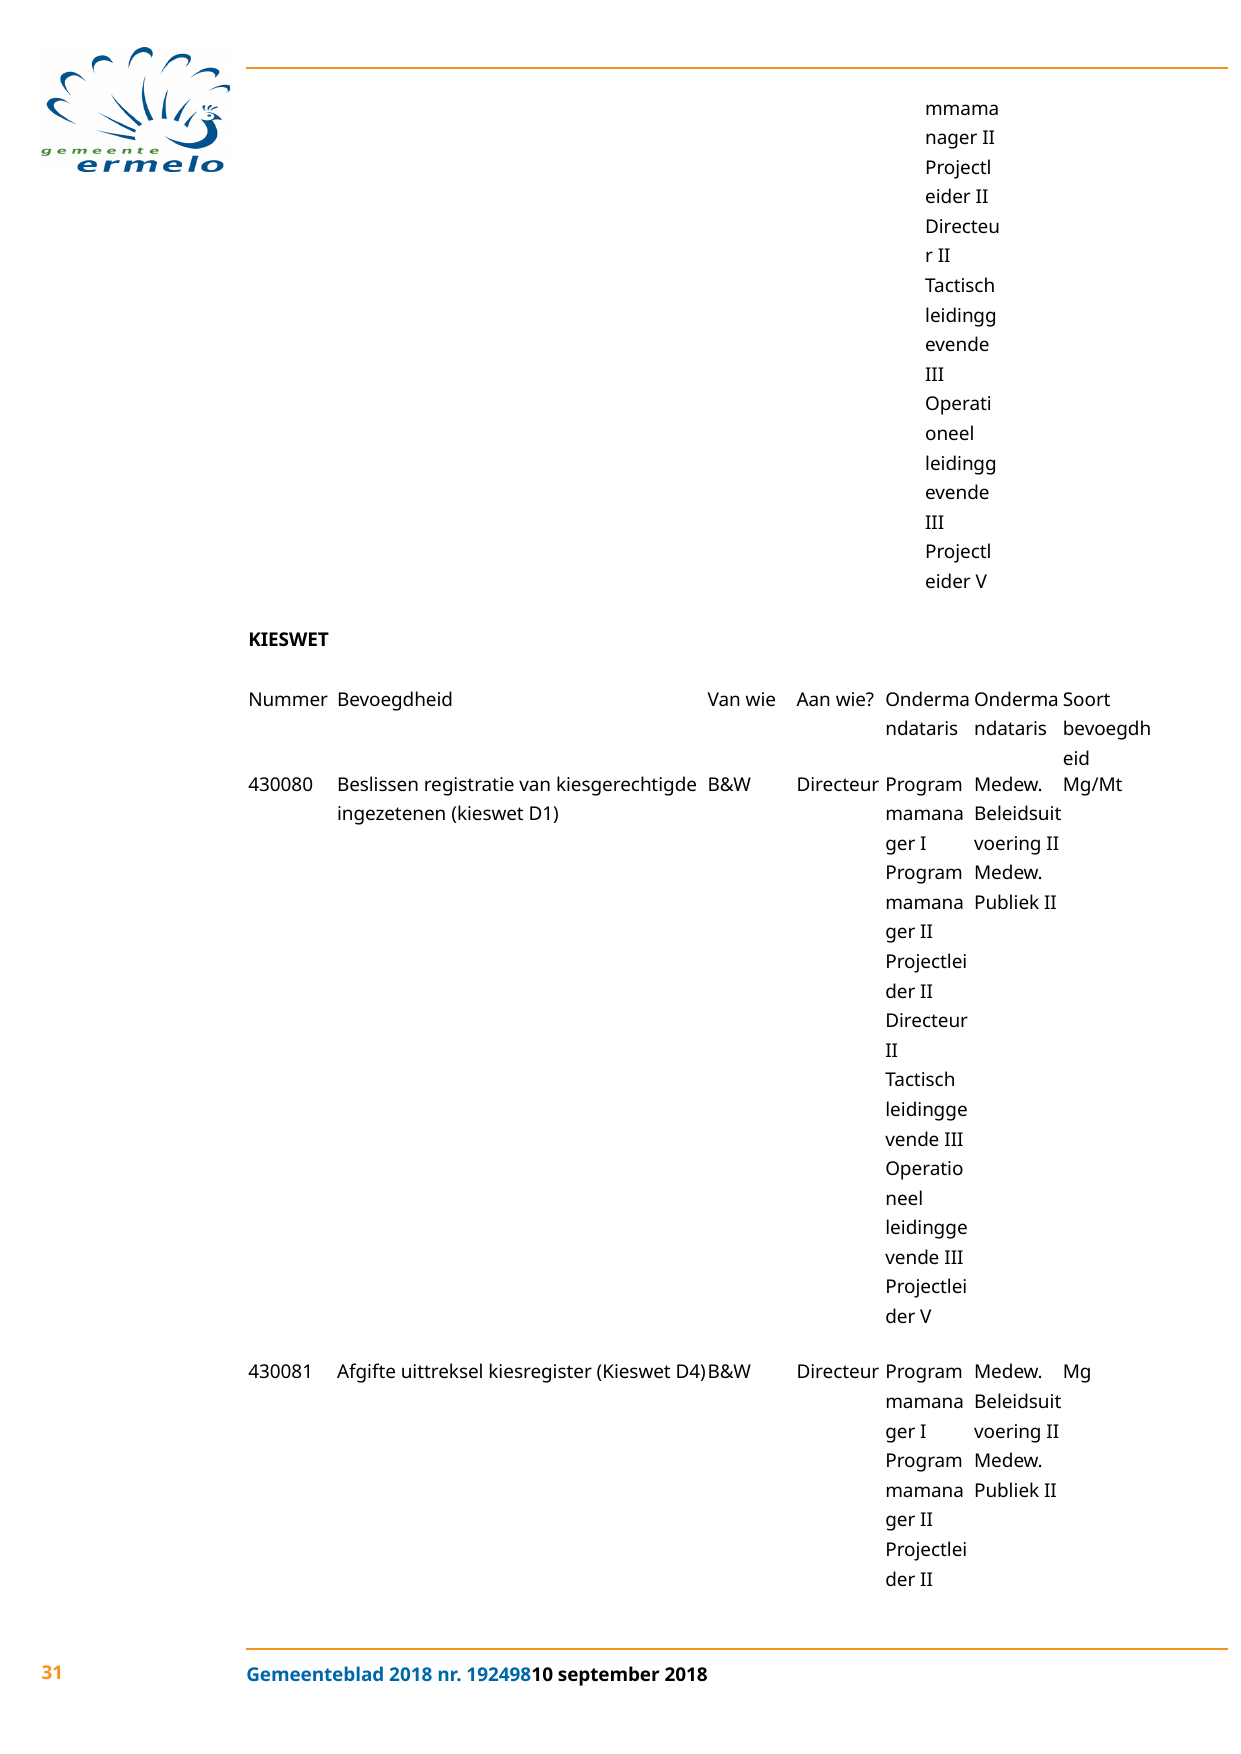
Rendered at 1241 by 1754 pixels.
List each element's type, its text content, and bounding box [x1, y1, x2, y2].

table_cell Programmamanager I Programmamanager II Projectleider II [885, 1359, 974, 1591]
picture [41, 47, 231, 172]
table_cell B&W [708, 1359, 796, 1591]
table_cell [1000, 95, 1076, 594]
table_cell Directeur [796, 771, 885, 1359]
table_cell [324, 95, 774, 594]
table_cell Afgifte uittreksel kiesregister (Kieswet D4) [337, 1359, 707, 1591]
table_header Bevoegdheid [337, 686, 707, 771]
table_header Aan wie? [796, 686, 885, 771]
table_cell Medew. Beleidsuitvoering II Medew. Publiek II [974, 771, 1063, 1359]
table_header Soort bevoegdheid [1063, 686, 1152, 771]
table_cell 430080 [248, 771, 337, 1359]
table_cell [774, 95, 849, 594]
table_cell Medew. Beleidsuitvoering II Medew. Publiek II [974, 1359, 1063, 1591]
text KIESWET [248, 627, 1152, 652]
table_header Ondermandataris [885, 686, 974, 771]
table_cell mmamanager II Projectleider II Directeur II Tactisch leidinggevende III Operationeel leidinggevende III Projectleider V [925, 95, 1000, 594]
table_cell Beslissen registratie van kiesgerechtigde ingezetenen (kieswet D1) [337, 771, 707, 1359]
table_cell Programmamanager I Programmamanager II Projectleider II Directeur II Tactisch leidinggevende III Operationeel leidinggevende III Projectleider V [885, 771, 974, 1359]
table_cell B&W [708, 771, 796, 1359]
table_cell 430081 [248, 1359, 337, 1591]
table_cell [1076, 95, 1152, 594]
table_cell [849, 95, 925, 594]
table_cell Directeur [796, 1359, 885, 1591]
table_header Nummer [248, 686, 337, 771]
table_cell Mg/Mt [1063, 771, 1152, 1359]
table_cell Mg [1063, 1359, 1152, 1591]
table_header Van wie [708, 686, 796, 771]
table_header Ondermandataris [974, 686, 1063, 771]
table_cell [248, 95, 323, 594]
